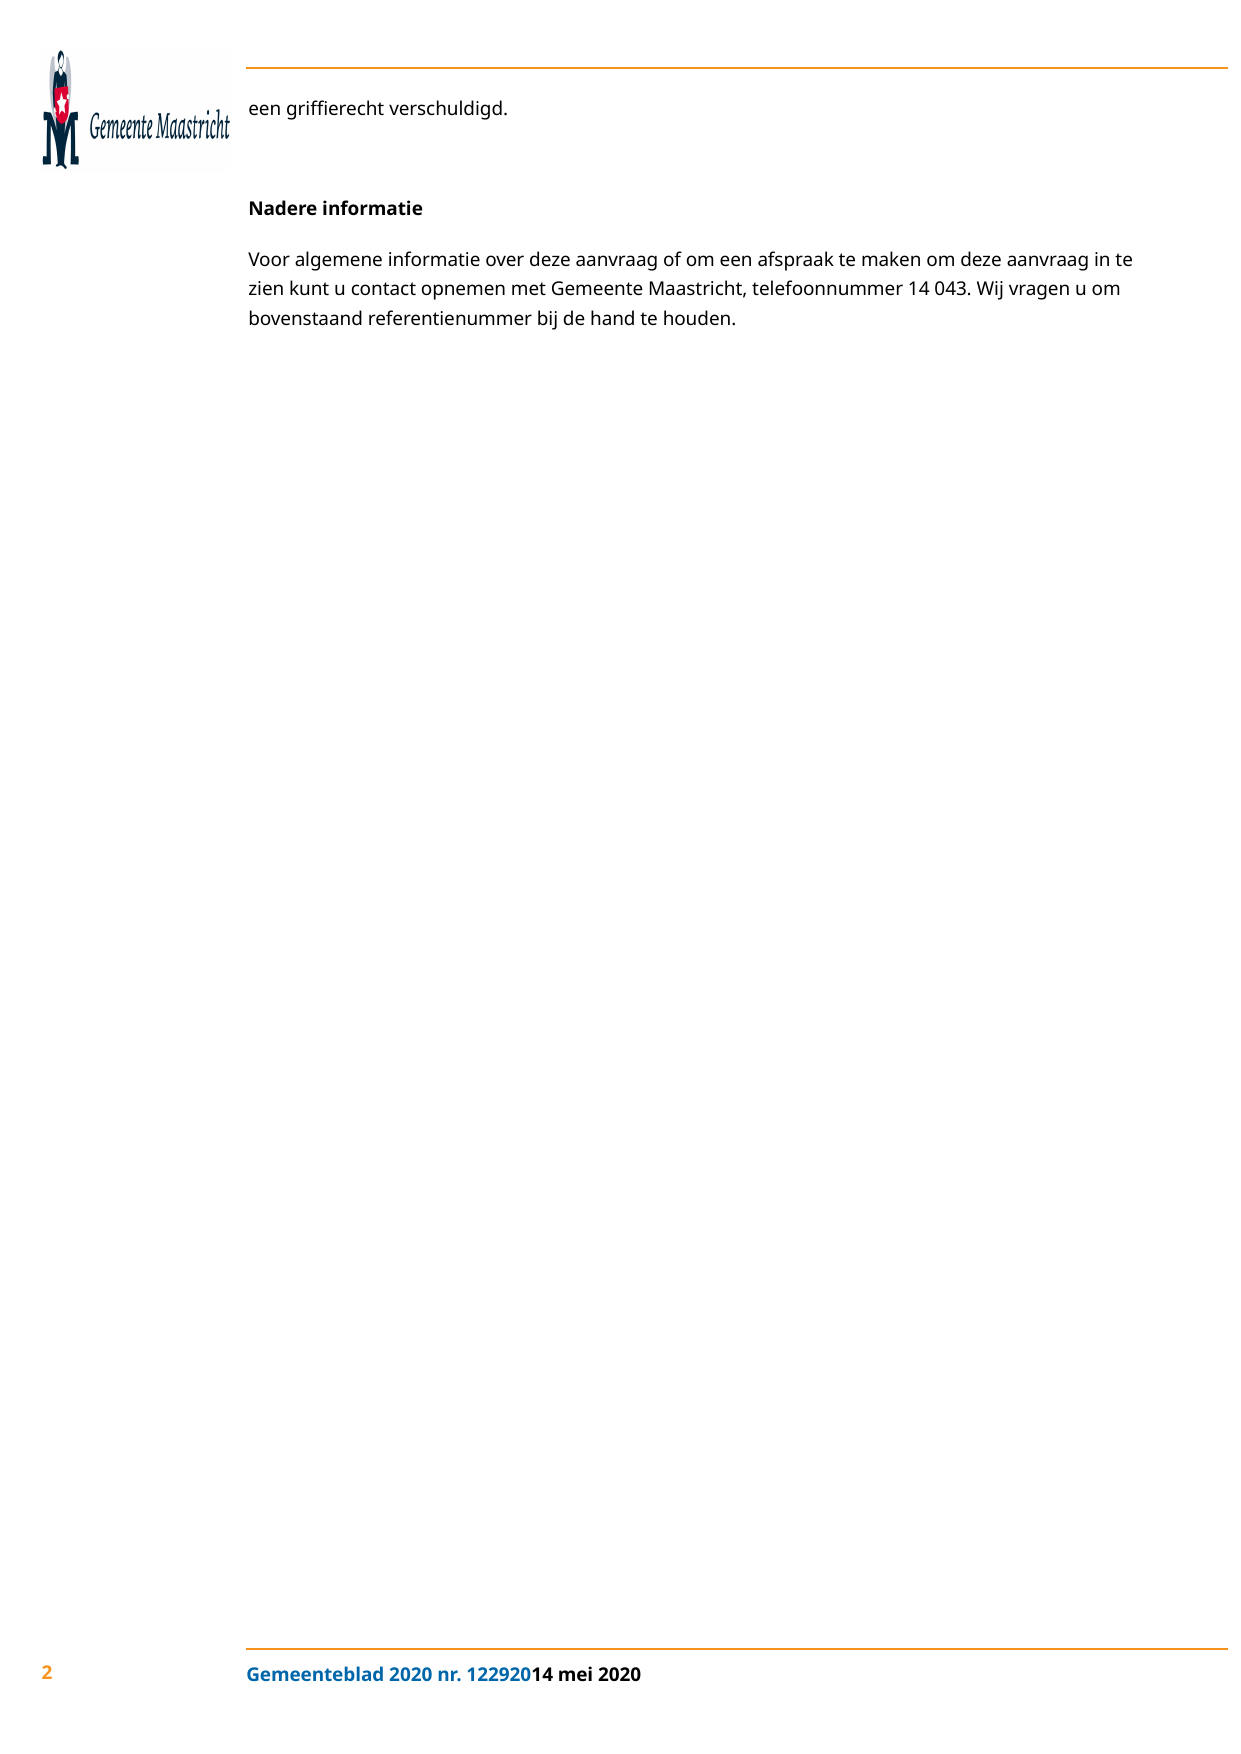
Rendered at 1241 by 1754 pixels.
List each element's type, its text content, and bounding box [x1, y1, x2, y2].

text een griffierecht verschuldigd. [248, 95, 1152, 121]
text Voor algemene informatie over deze aanvraag of om een afspraak te maken om deze aanvraag in te zien kunt u contact opnemen met Gemeente Maastricht, telefoonnummer 14 043. Wij vragen u om bovenstaand referentienummer bij de hand te houden. [248, 246, 1152, 331]
text Nadere informatie [248, 196, 1152, 221]
picture [41, 47, 231, 172]
